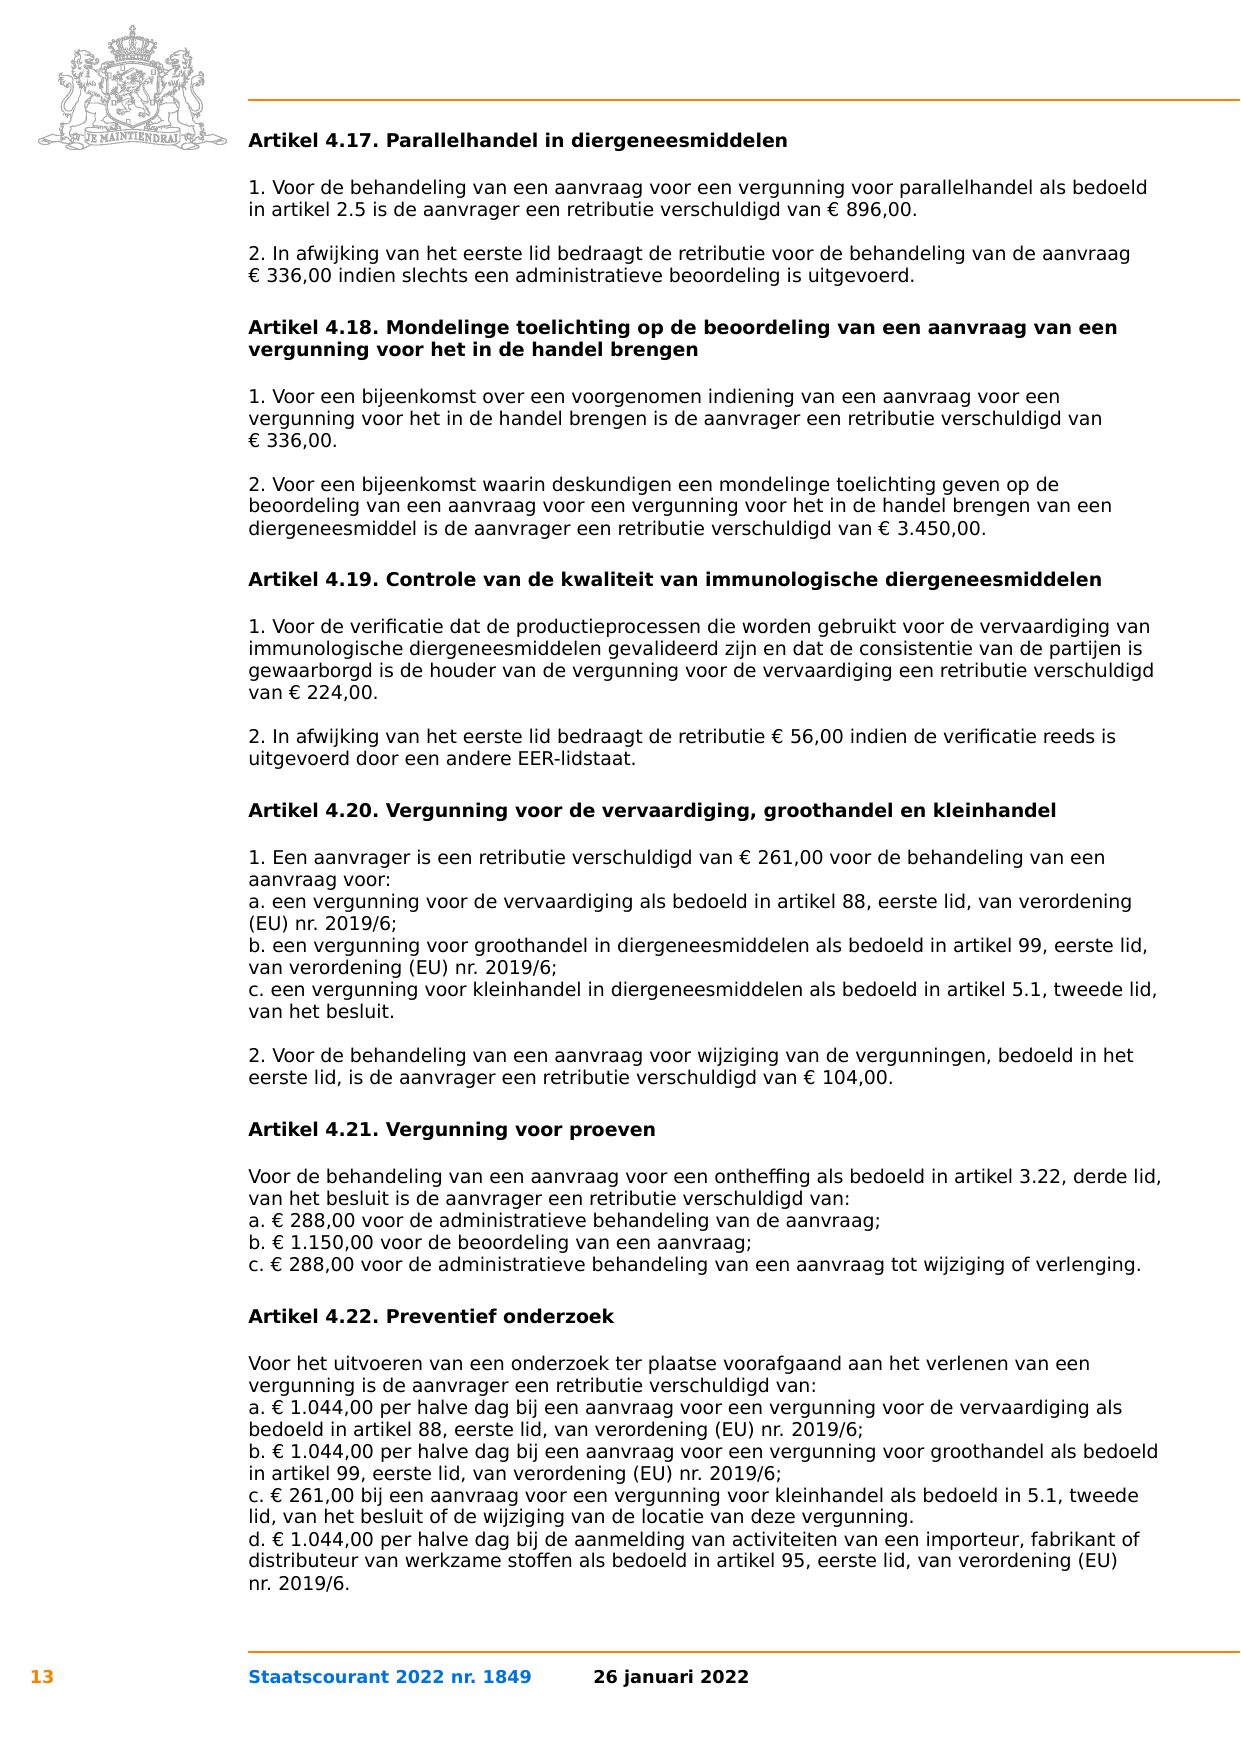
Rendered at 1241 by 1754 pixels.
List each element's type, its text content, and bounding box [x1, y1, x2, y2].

text 1. Voor de behandeling van een aanvraag voor een vergunning voor parallelhandel als bedoeld in artikel 2.5 is de aanvrager een retributie verschuldigd van € 896,00. [248, 177, 1163, 221]
text a. € 1.044,00 per halve dag bij een aanvraag voor een vergunning voor de vervaardiging als bedoeld in artikel 88, eerste lid, van verordening (EU) nr. 2019/6; [248, 1397, 1163, 1441]
text 2. In afwijking van het eerste lid bedraagt de retributie € 56,00 indien de verificatie reeds is uitgevoerd door een andere EER-lidstaat. [248, 726, 1163, 770]
text Voor de behandeling van een aanvraag voor een ontheffing als bedoeld in artikel 3.22, derde lid, van het besluit is de aanvrager een retributie verschuldigd van: [248, 1166, 1163, 1210]
subtitle Artikel 4.20. Vergunning voor de vervaardiging, groothandel en kleinhandel [248, 800, 1163, 822]
text b. € 1.044,00 per halve dag bij een aanvraag voor een vergunning voor groothandel als bedoeld in artikel 99, eerste lid, van verordening (EU) nr. 2019/6; [248, 1441, 1163, 1484]
text d. € 1.044,00 per halve dag bij de aanmelding van activiteiten van een importeur, fabrikant of distributeur van werkzame stoffen als bedoeld in artikel 95, eerste lid, van verordening (EU) nr. 2019/6. [248, 1528, 1163, 1594]
text b. € 1.150,00 voor de beoordeling van een aanvraag; [248, 1232, 1163, 1254]
subtitle Artikel 4.22. Preventief onderzoek [248, 1306, 1163, 1328]
subtitle Artikel 4.21. Vergunning voor proeven [248, 1119, 1163, 1141]
text b. een vergunning voor groothandel in diergeneesmiddelen als bedoeld in artikel 99, eerste lid, van verordening (EU) nr. 2019/6; [248, 935, 1163, 979]
text c. € 288,00 voor de administratieve behandeling van een aanvraag tot wijziging of verlenging. [248, 1254, 1163, 1276]
subtitle Artikel 4.18. Mondelinge toelichting op de beoordeling van een aanvraag van een vergunning voor het in de handel brengen [248, 317, 1163, 361]
picture [38, 25, 227, 150]
text 2. Voor een bijeenkomst waarin deskundigen een mondelinge toelichting geven op de beoordeling van een aanvraag voor een vergunning voor het in de handel brengen van een diergeneesmiddel is de aanvrager een retributie verschuldigd van € 3.450,00. [248, 473, 1163, 539]
text a. € 288,00 voor de administratieve behandeling van de aanvraag; [248, 1210, 1163, 1232]
text 1. Een aanvrager is een retributie verschuldigd van € 261,00 voor de behandeling van een aanvraag voor: [248, 847, 1163, 891]
text c. een vergunning voor kleinhandel in diergeneesmiddelen als bedoeld in artikel 5.1, tweede lid, van het besluit. [248, 979, 1163, 1023]
subtitle Artikel 4.17. Parallelhandel in diergeneesmiddelen [248, 130, 1163, 152]
text 1. Voor een bijeenkomst over een voorgenomen indiening van een aanvraag voor een vergunning voor het in de handel brengen is de aanvrager een retributie verschuldigd van € 336,00. [248, 386, 1163, 452]
text 2. Voor de behandeling van een aanvraag voor wijziging van de vergunningen, bedoeld in het eerste lid, is de aanvrager een retributie verschuldigd van € 104,00. [248, 1045, 1163, 1089]
text 1. Voor de verificatie dat de productieprocessen die worden gebruikt voor de vervaardiging van immunologische diergeneesmiddelen gevalideerd zijn en dat de consistentie van de partijen is gewaarborgd is de houder van de vergunning voor de vervaardiging een retributie verschuldigd van € 224,00. [248, 616, 1163, 704]
text 2. In afwijking van het eerste lid bedraagt de retributie voor de behandeling van de aanvraag € 336,00 indien slechts een administratieve beoordeling is uitgevoerd. [248, 243, 1163, 287]
subtitle Artikel 4.19. Controle van de kwaliteit van immunologische diergeneesmiddelen [248, 569, 1163, 591]
text c. € 261,00 bij een aanvraag voor een vergunning voor kleinhandel als bedoeld in 5.1, tweede lid, van het besluit of de wijziging van de locatie van deze vergunning. [248, 1484, 1163, 1528]
text a. een vergunning voor de vervaardiging als bedoeld in artikel 88, eerste lid, van verordening (EU) nr. 2019/6; [248, 891, 1163, 935]
text Voor het uitvoeren van een onderzoek ter plaatse voorafgaand aan het verlenen van een vergunning is de aanvrager een retributie verschuldigd van: [248, 1353, 1163, 1397]
